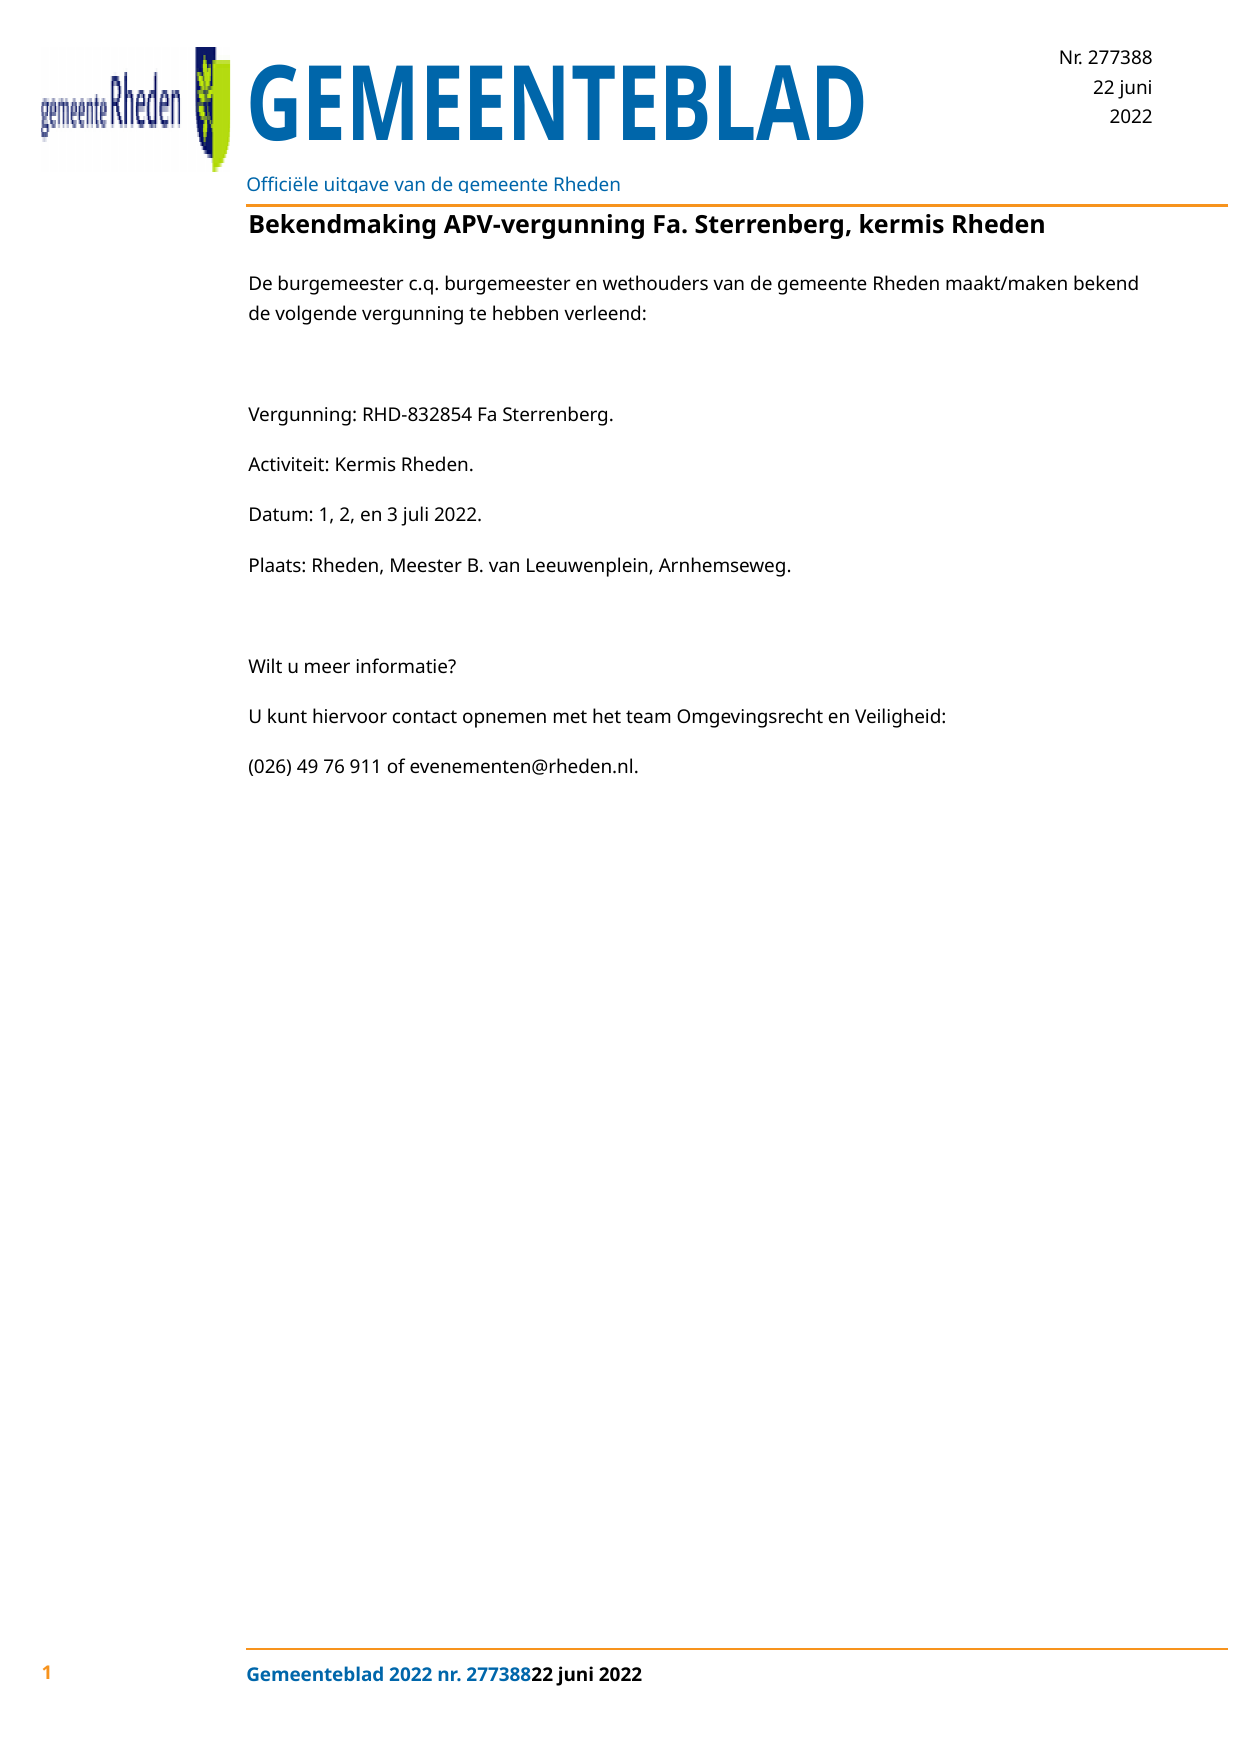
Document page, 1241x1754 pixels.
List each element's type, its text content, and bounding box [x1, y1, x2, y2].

text Vergunning: RHD-832854 Fa Sterrenberg. [248, 401, 1152, 426]
text Activiteit: Kermis Rheden. [248, 451, 1152, 477]
text Wilt u meer informatie? [248, 653, 1152, 678]
text Datum: 1, 2, en 3 juli 2022. [248, 502, 1152, 527]
text (026) 49 76 911 of evenementen@rheden.nl. [248, 754, 1152, 779]
text Plaats: Rheden, Meester B. van Leeuwenplein, Arnhemseweg. [248, 552, 1152, 578]
text De burgemeester c.q. burgemeester en wethouders van de gemeente Rheden maakt/maken bekend de volgende vergunning te hebben verleend: [248, 270, 1152, 326]
text Bekendmaking APV-vergunning Fa. Sterrenberg, kermis Rheden [248, 207, 1152, 241]
text U kunt hiervoor contact opnemen met het team Omgevingsrecht en Veiligheid: [248, 703, 1152, 729]
picture [41, 47, 231, 172]
